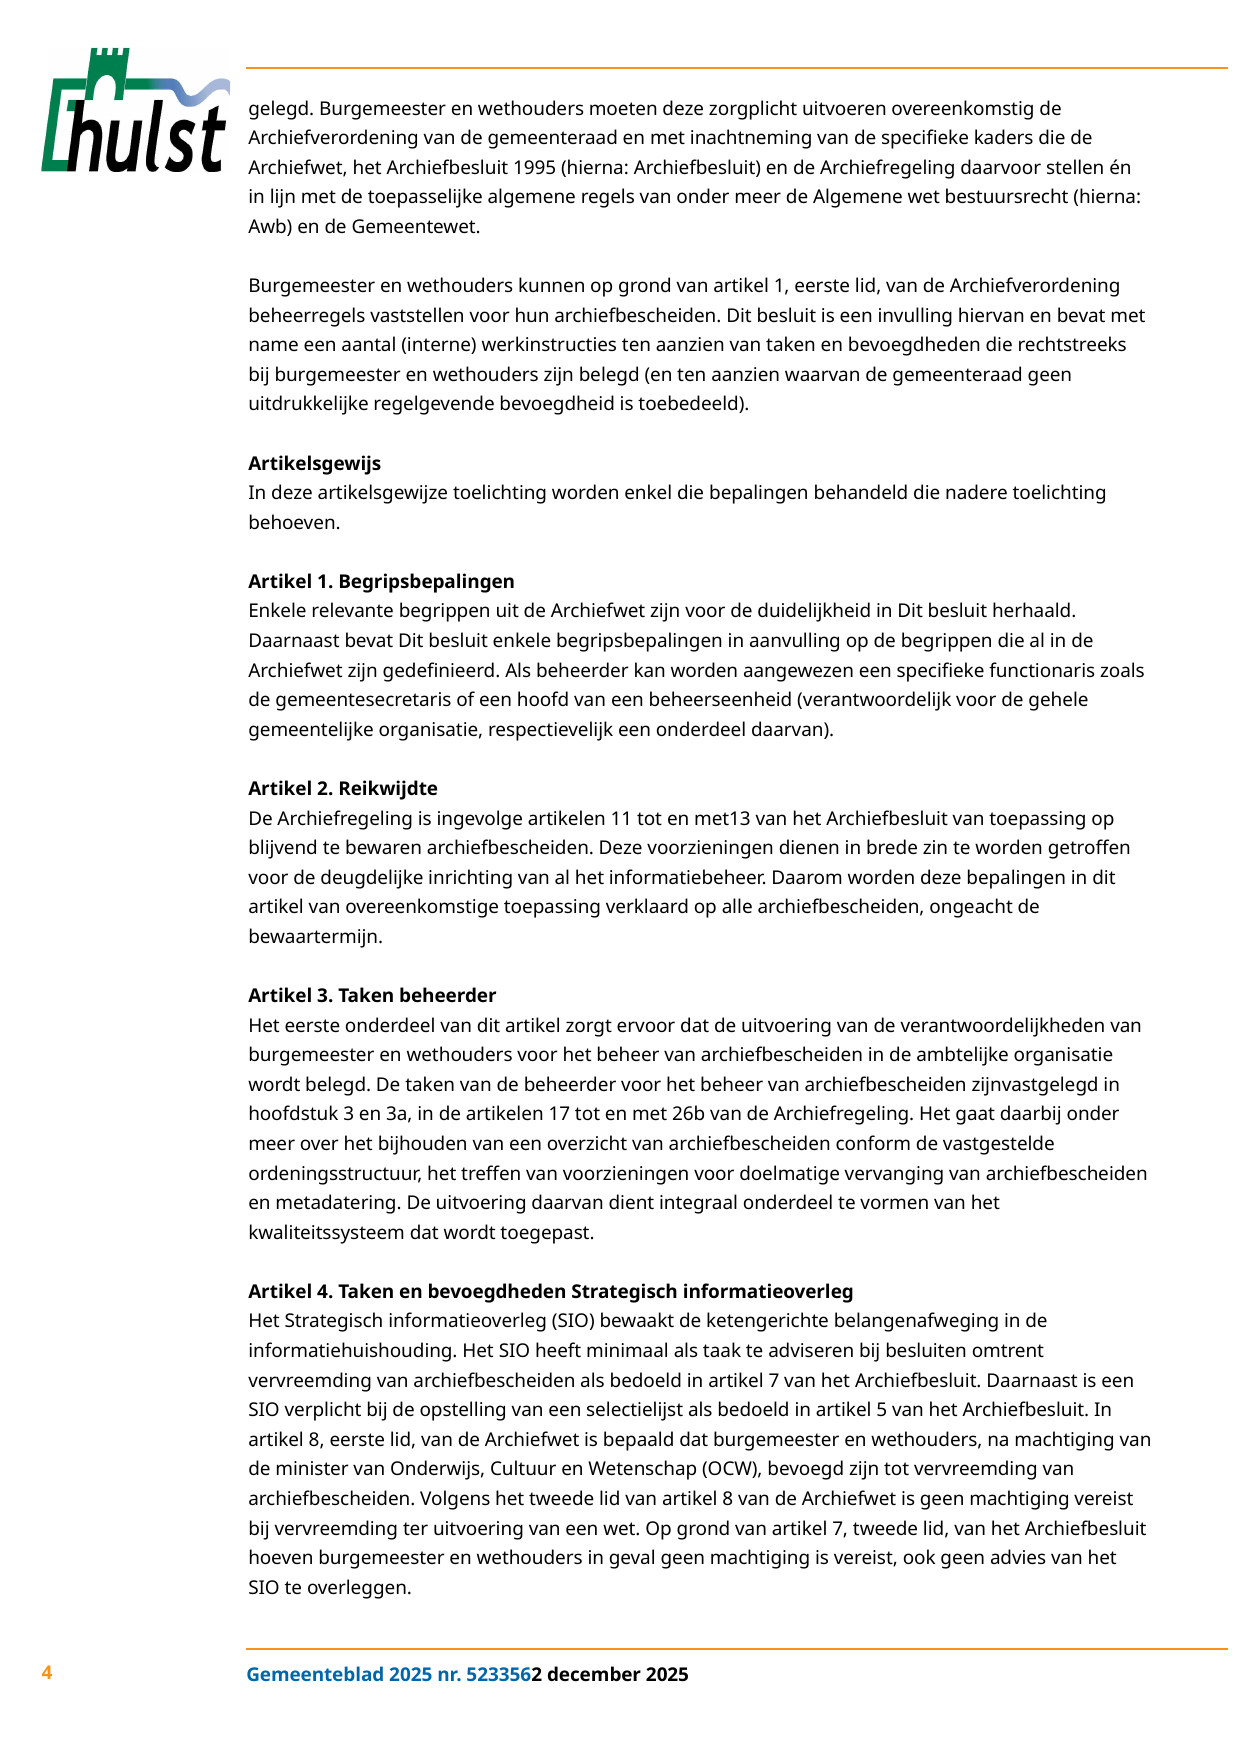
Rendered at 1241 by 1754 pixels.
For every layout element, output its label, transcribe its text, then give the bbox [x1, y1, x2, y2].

text In deze artikelsgewijze toelichting worden enkel die bepalingen behandeld die nadere toelichting behoeven. [248, 479, 1152, 535]
text De Archiefregeling is ingevolge artikelen 11 tot en met13 van het Archiefbesluit van toepassing op blijvend te bewaren archiefbescheiden. Deze voorzieningen dienen in brede zin te worden getroffen voor de deugdelijke inrichting van al het informatiebeheer. Daarom worden deze bepalingen in dit artikel van overeenkomstige toepassing verklaard op alle archiefbescheiden, ongeacht de bewaartermijn. [248, 805, 1152, 949]
text Artikel 1. Begripsbepalingen [248, 568, 1152, 594]
text gelegd. Burgemeester en wethouders moeten deze zorgplicht uitvoeren overeenkomstig de Archiefverordening van de gemeenteraad en met inachtneming van de specifieke kaders die de Archiefwet, het Archiefbesluit 1995 (hierna: Archiefbesluit) en de Archiefregeling daarvoor stellen én in lijn met de toepasselijke algemene regels van onder meer de Algemene wet bestuursrecht (hierna: Awb) en de Gemeentewet. [248, 95, 1152, 239]
text Artikel 3. Taken beheerder [248, 982, 1152, 1008]
picture [41, 47, 231, 172]
text Het Strategisch informatieoverleg (SIO) bewaakt de ketengerichte belangenafweging in de informatiehuishouding. Het SIO heeft minimaal als taak te adviseren bij besluiten omtrent vervreemding van archiefbescheiden als bedoeld in artikel 7 van het Archiefbesluit. Daarnaast is een SIO verplicht bij de opstelling van een selectielijst als bedoeld in artikel 5 van het Archiefbesluit. In artikel 8, eerste lid, van de Archiefwet is bepaald dat burgemeester en wethouders, na machtiging van de minister van Onderwijs, Cultuur en Wetenschap (OCW), bevoegd zijn tot vervreemding van archiefbescheiden. Volgens het tweede lid van artikel 8 van de Archiefwet is geen machtiging vereist bij vervreemding ter uitvoering van een wet. Op grond van artikel 7, tweede lid, van het Archiefbesluit hoeven burgemeester en wethouders in geval geen machtiging is vereist, ook geen advies van het SIO te overleggen. [248, 1308, 1152, 1600]
text Het eerste onderdeel van dit artikel zorgt ervoor dat de uitvoering van de verantwoordelijkheden van burgemeester en wethouders voor het beheer van archiefbescheiden in de ambtelijke organisatie wordt belegd. De taken van de beheerder voor het beheer van archiefbescheiden zijnvastgelegd in hoofdstuk 3 en 3a, in de artikelen 17 tot en met 26b van de Archiefregeling. Het gaat daarbij onder meer over het bijhouden van een overzicht van archiefbescheiden conform de vastgestelde ordeningsstructuur, het treffen van voorzieningen voor doelmatige vervanging van archiefbescheiden en metadatering. De uitvoering daarvan dient integraal onderdeel te vormen van het kwaliteitssysteem dat wordt toegepast. [248, 1012, 1152, 1245]
text Artikel 2. Reikwijdte [248, 775, 1152, 801]
text Artikelsgewijs [248, 450, 1152, 476]
text Burgemeester en wethouders kunnen op grond van artikel 1, eerste lid, van de Archiefverordening beheerregels vaststellen voor hun archiefbescheiden. Dit besluit is een invulling hiervan en bevat met name een aantal (interne) werkinstructies ten aanzien van taken en bevoegdheden die rechtstreeks bij burgemeester en wethouders zijn belegd (en ten aanzien waarvan de gemeenteraad geen uitdrukkelijke regelgevende bevoegdheid is toebedeeld). [248, 272, 1152, 416]
text Artikel 4. Taken en bevoegdheden Strategisch informatieoverleg [248, 1278, 1152, 1304]
text Enkele relevante begrippen uit de Archiefwet zijn voor de duidelijkheid in Dit besluit herhaald. Daarnaast bevat Dit besluit enkele begripsbepalingen in aanvulling op de begrippen die al in de Archiefwet zijn gedefinieerd. Als beheerder kan worden aangewezen een specifieke functionaris zoals de gemeentesecretaris of een hoofd van een beheerseenheid (verantwoordelijk voor de gehele gemeentelijke organisatie, respectievelijk een onderdeel daarvan). [248, 598, 1152, 742]
